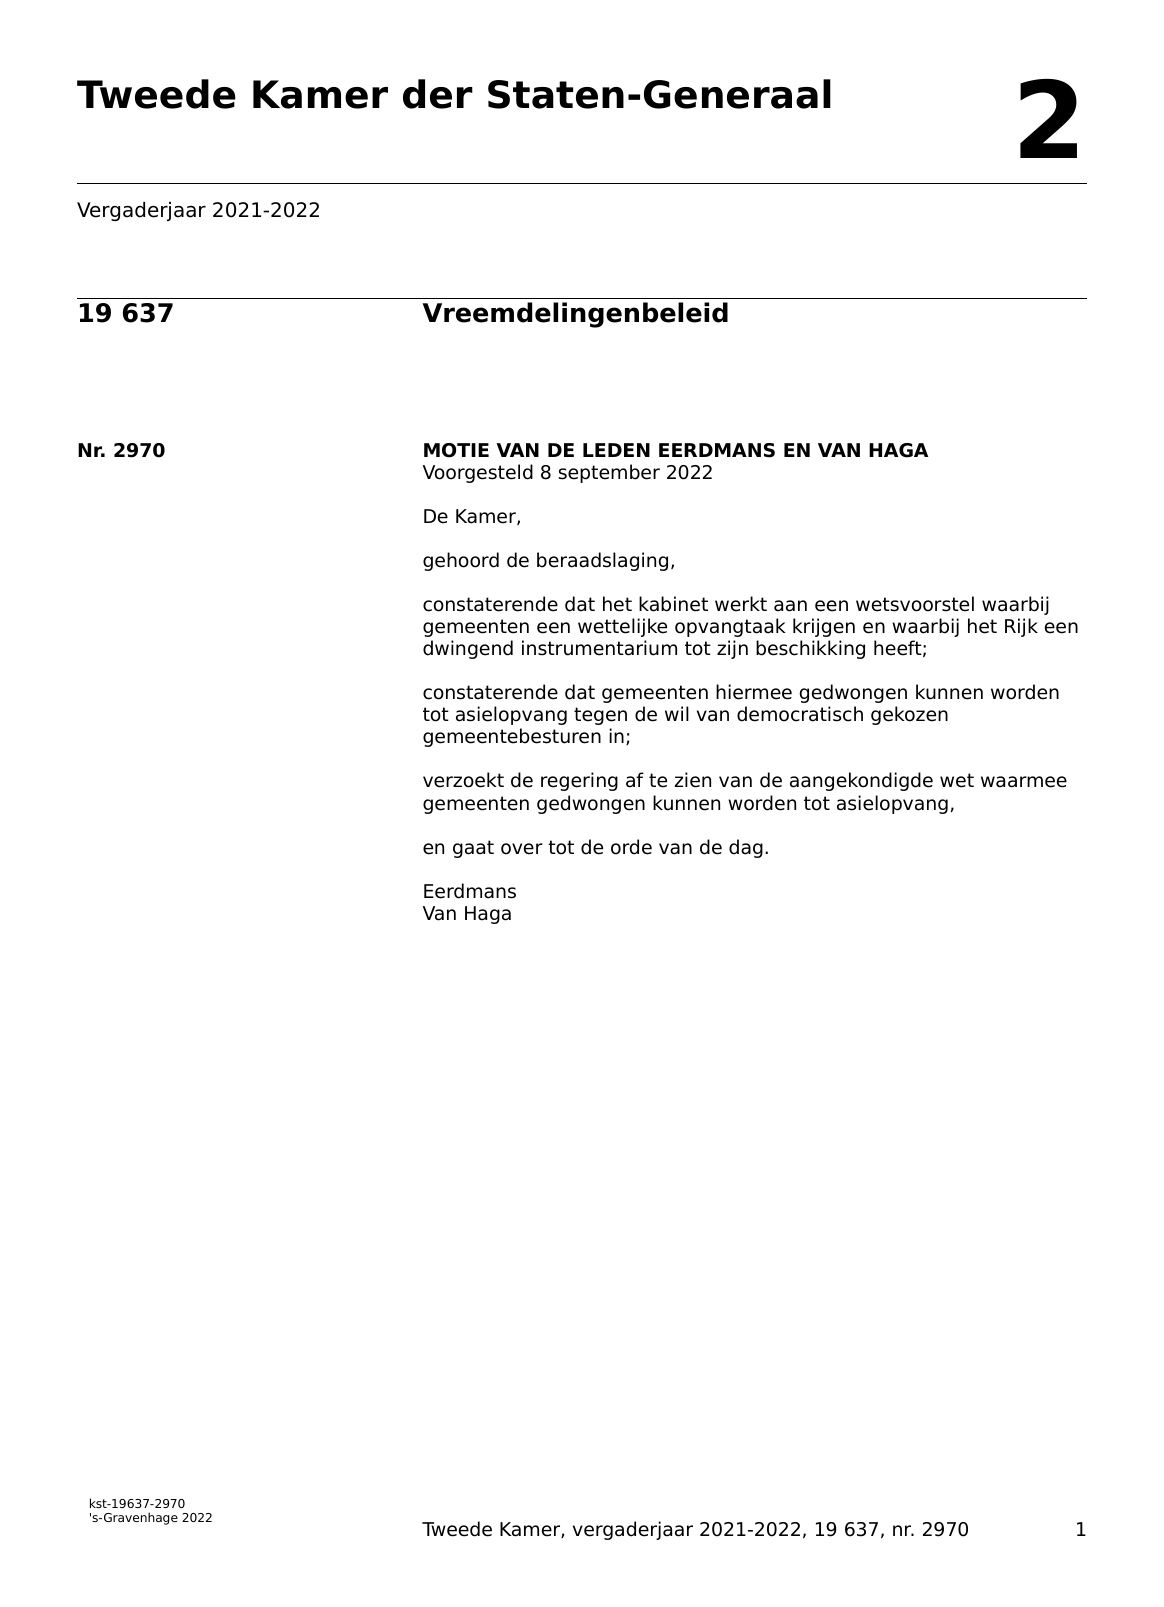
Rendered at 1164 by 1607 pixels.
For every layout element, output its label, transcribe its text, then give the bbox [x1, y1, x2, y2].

subtitle 19 637 Vreemdelingenbeleid [77, 299, 1087, 329]
text De Kamer, [422, 506, 1087, 528]
subtitle Nr. 2970 MOTIE VAN DE LEDEN EERDMANS EN VAN HAGA [77, 440, 1087, 462]
text Eerdmans [422, 881, 1087, 903]
text Van Haga [422, 903, 1087, 925]
text constaterende dat gemeenten hiermee gedwongen kunnen worden tot asielopvang tegen de wil van democratisch gekozen gemeentebesturen in; [422, 682, 1087, 748]
text Voorgesteld 8 september 2022 [422, 462, 1087, 484]
table_cell Vergaderjaar 2021-2022 [77, 184, 1087, 298]
text 's-Gravenhage 2022 [88, 1511, 323, 1525]
text gehoord de beraadslaging, [422, 550, 1087, 572]
text constaterende dat het kabinet werkt aan een wetsvoorstel waarbij gemeenten een wettelijke opvangtaak krijgen en waarbij het Rijk een dwingend instrumentarium tot zijn beschikking heeft; [422, 594, 1087, 660]
table_header 2 [886, 59, 1087, 183]
text kst-19637-2970 [88, 1497, 323, 1511]
table_header Tweede Kamer der Staten-Generaal [77, 59, 886, 183]
text en gaat over tot de orde van de dag. [422, 837, 1087, 858]
text verzoekt de regering af te zien van de aangekondigde wet waarmee gemeenten gedwongen kunnen worden tot asielopvang, [422, 770, 1087, 814]
